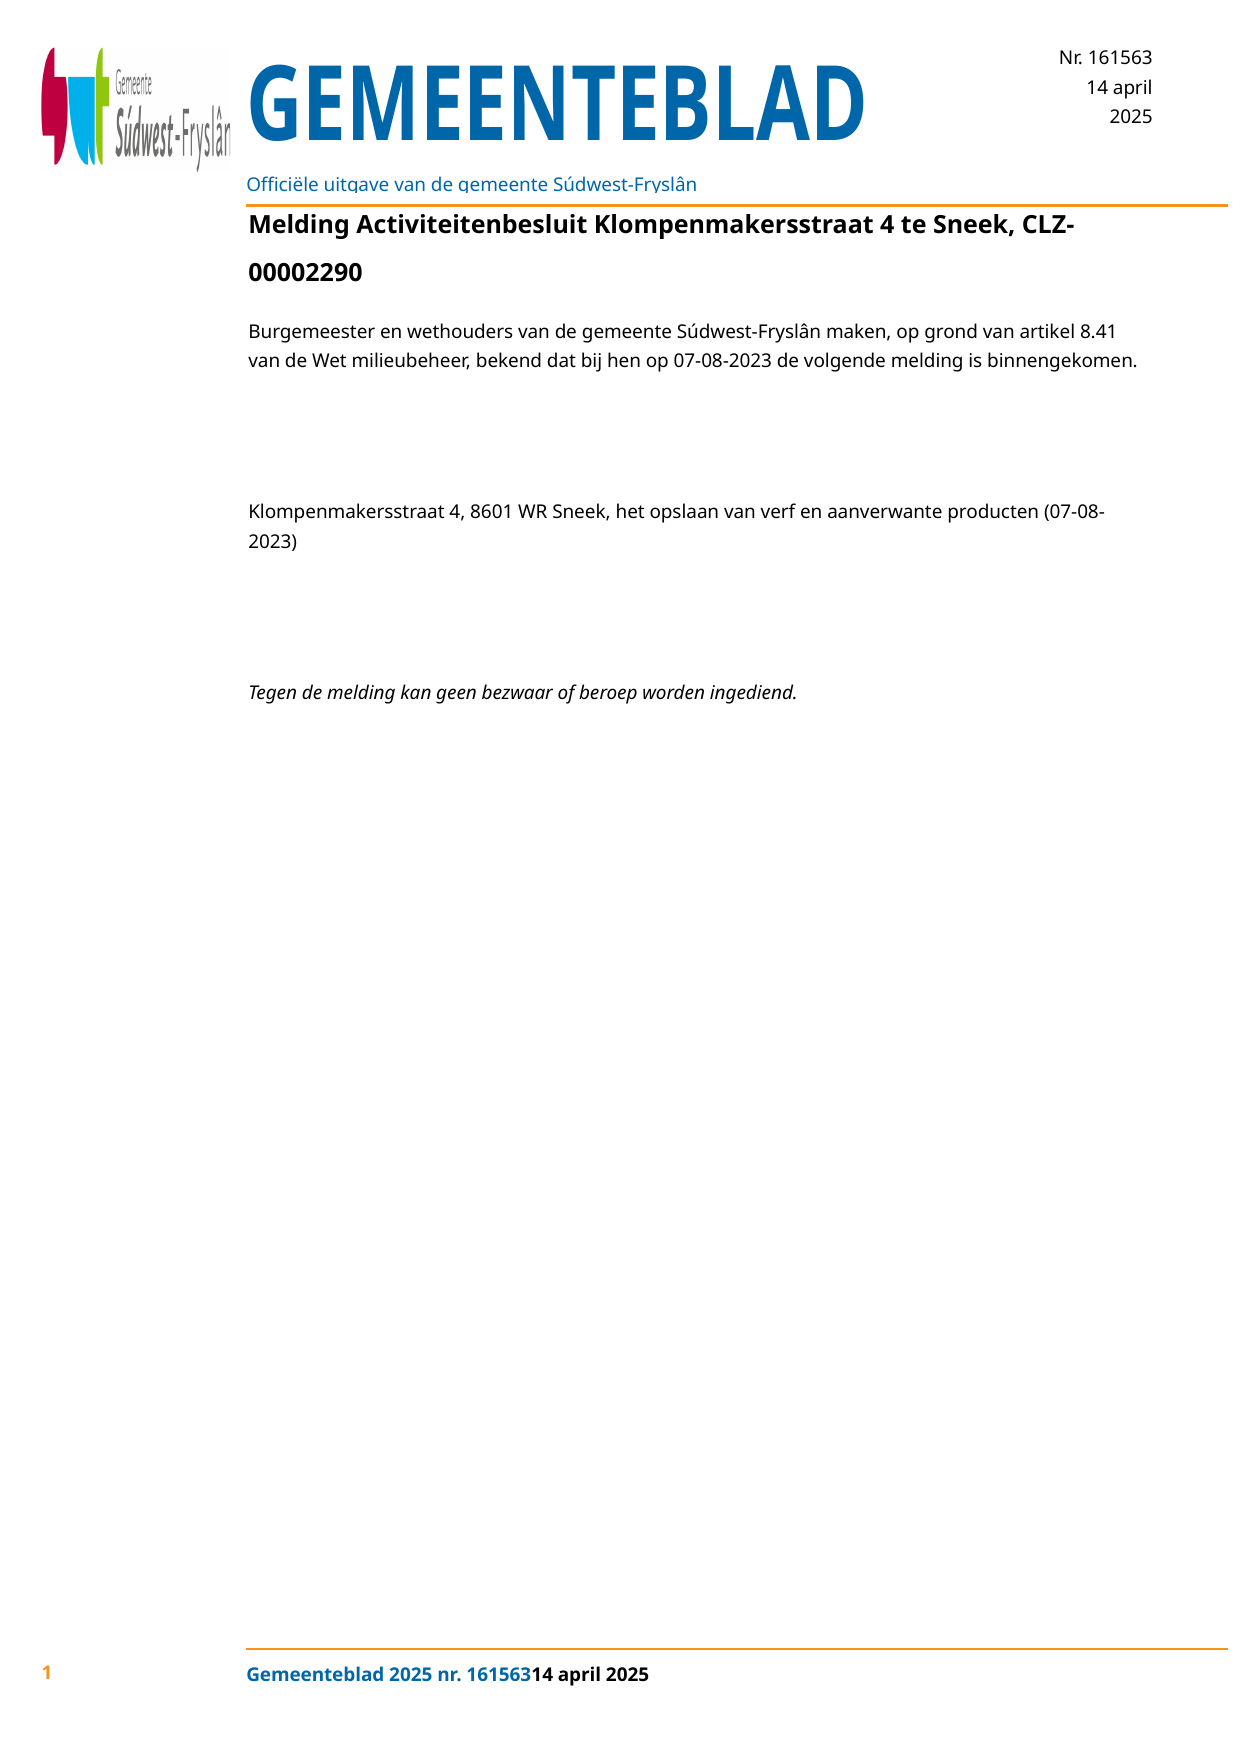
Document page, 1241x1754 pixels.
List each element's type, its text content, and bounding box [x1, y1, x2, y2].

picture [41, 47, 231, 172]
text Melding Activiteitenbesluit Klompenmakersstraat 4 te Sneek, CLZ-00002290 [248, 207, 1152, 288]
text Klompenmakersstraat 4, 8601 WR Sneek, het opslaan van verf en aanverwante producten (07-08-2023) [248, 499, 1152, 554]
text Tegen de melding kan geen bezwaar of beroep worden ingediend. [248, 679, 1152, 705]
text Burgemeester en wethouders van de gemeente Súdwest-Fryslân maken, op grond van artikel 8.41 van de Wet milieubeheer, bekend dat bij hen op 07-08-2023 de volgende melding is binnengekomen. [248, 318, 1152, 373]
